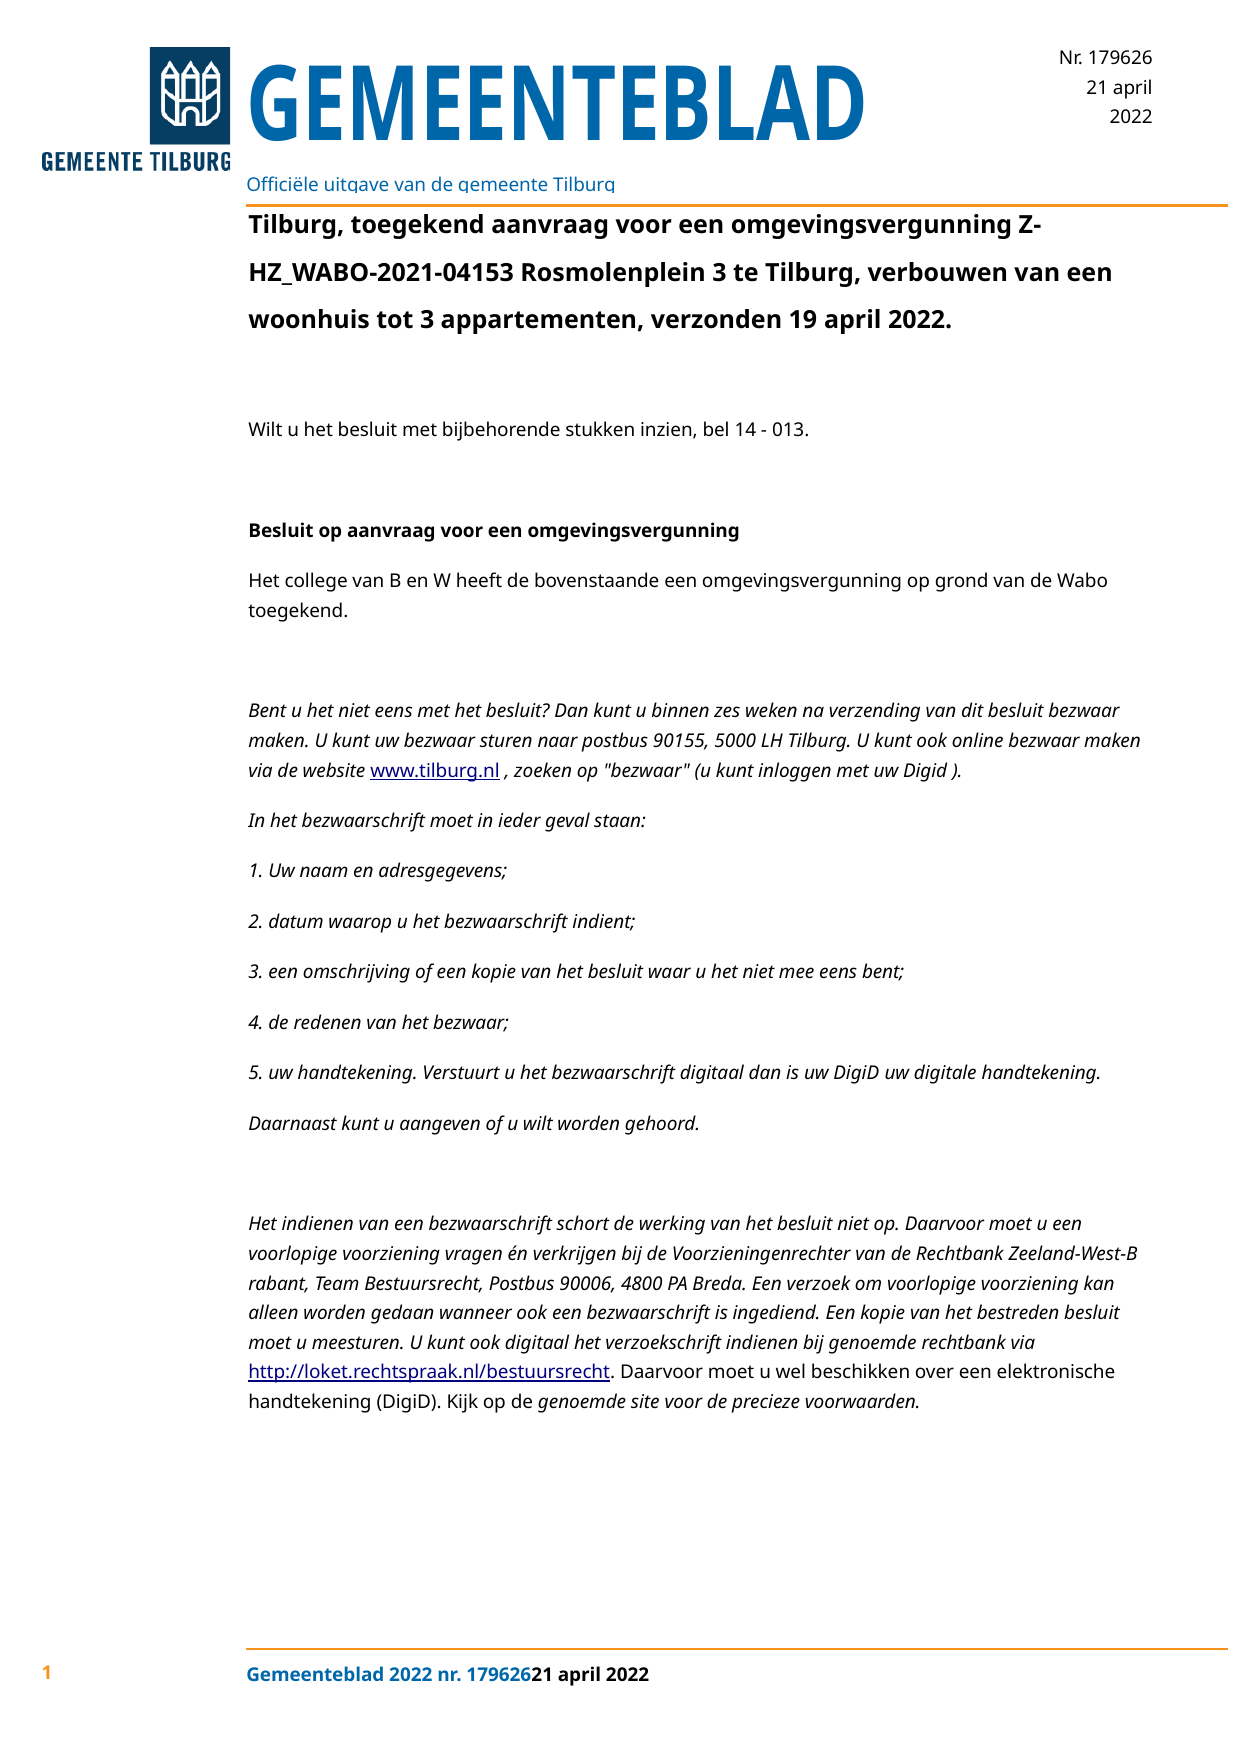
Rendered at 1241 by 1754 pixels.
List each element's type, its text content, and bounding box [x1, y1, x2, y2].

picture [41, 47, 231, 172]
text 1. Uw naam en adresgegevens; [248, 858, 1152, 883]
text Het indienen van een bezwaarschrift schort de werking van het besluit niet op. Daarvoor moet u een voorlopige voorziening vragen én verkrijgen bij de Voorzieningenrechter van de Rechtbank Zeeland-West-B rabant, Team Bestuursrecht, Postbus 90006, 4800 PA Breda. Een verzoek om voorlopige voorziening kan alleen worden gedaan wanneer ook een bezwaarschrift is ingediend. Een kopie van het bestreden besluit moet u meesturen. U kunt ook digitaal het verzoekschrift indienen bij genoemde rechtbank via http://loket.rechtspraak.nl/bestuursrecht. Daarvoor moet u wel beschikken over een elektronische handtekening (DigiD). Kijk op de genoemde site voor de precieze voorwaarden. [248, 1211, 1152, 1414]
text Daarnaast kunt u aangeven of u wilt worden gehoord. [248, 1110, 1152, 1135]
text 3. een omschrijving of een kopie van het besluit waar u het niet mee eens bent; [248, 958, 1152, 984]
text Bent u het niet eens met het besluit? Dan kunt u binnen zes weken na verzending van dit besluit bezwaar maken. U kunt uw bezwaar sturen naar postbus 90155, 5000 LH Tilburg. U kunt ook online bezwaar maken via de website www.tilburg.nl , zoeken op "bezwaar" (u kunt inloggen met uw Digid ). [248, 698, 1152, 782]
text 4. de redenen van het bezwaar; [248, 1009, 1152, 1034]
text 5. uw handtekening. Verstuurt u het bezwaarschrift digitaal dan is uw DigiD uw digitale handtekening. [248, 1059, 1152, 1085]
text Wilt u het besluit met bijbehorende stukken inzien, bel 14 - 013. [248, 416, 1152, 442]
text Het college van B en W heeft de bovenstaande een omgevingsvergunning op grond van de Wabo toegekend. [248, 567, 1152, 622]
text Besluit op aanvraag voor een omgevingsvergunning [248, 517, 1152, 542]
text 2. datum waarop u het bezwaarschrift indient; [248, 908, 1152, 934]
text Tilburg, toegekend aanvraag voor een omgevingsvergunning Z-HZ_WABO-2021-04153 Rosmolenplein 3 te Tilburg, verbouwen van een woonhuis tot 3 appartementen, verzonden 19 april 2022. [248, 207, 1152, 336]
text In het bezwaarschrift moet in ieder geval staan: [248, 807, 1152, 833]
